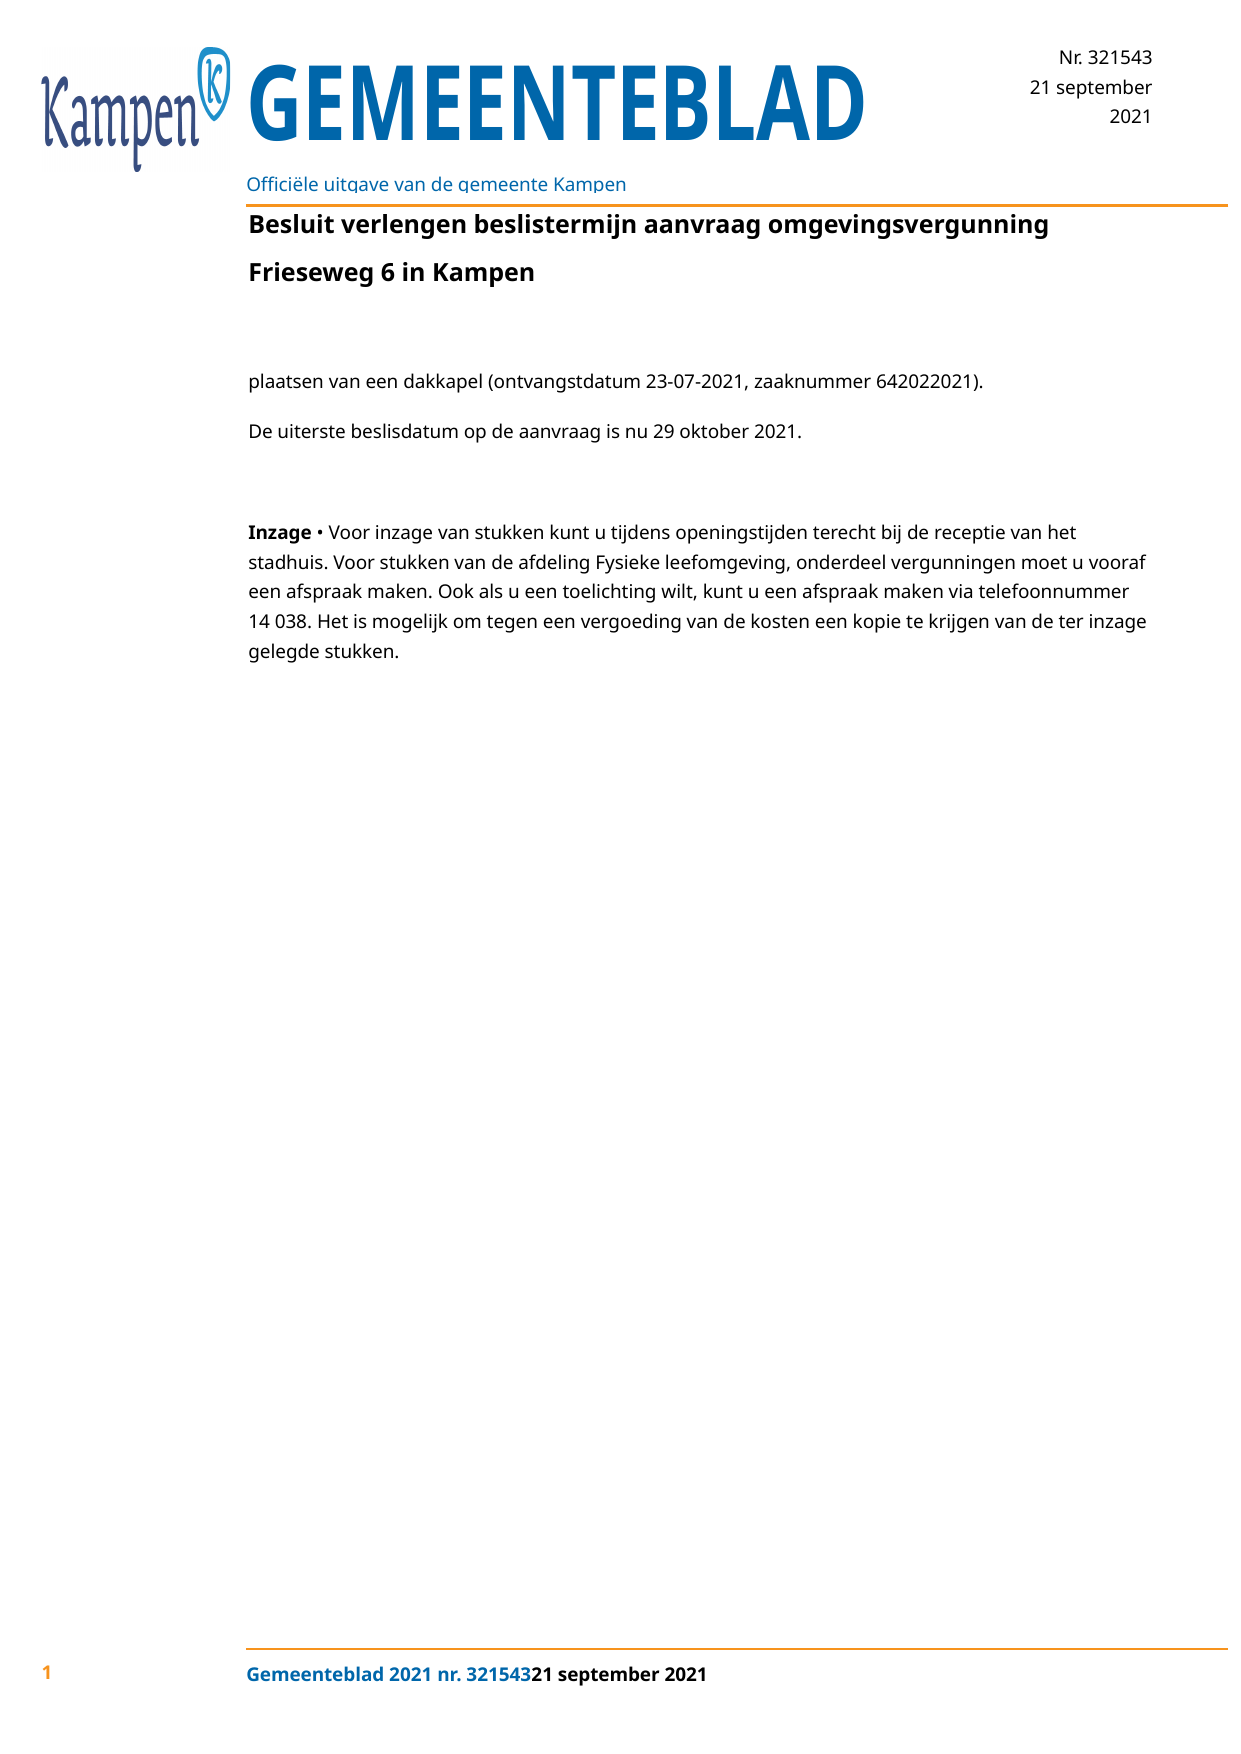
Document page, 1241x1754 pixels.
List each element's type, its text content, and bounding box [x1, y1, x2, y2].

text De uiterste beslisdatum op de aanvraag is nu 29 oktober 2021. [248, 419, 1152, 444]
text plaatsen van een dakkapel (ontvangstdatum 23-07-2021, zaaknummer 642022021). [248, 368, 1152, 394]
text Besluit verlengen beslistermijn aanvraag omgevingsvergunning Frieseweg 6 in Kampen [248, 207, 1152, 288]
picture [41, 47, 231, 172]
text Inzage • Voor inzage van stukken kunt u tijdens openingstijden terecht bij de receptie van het stadhuis. Voor stukken van de afdeling Fysieke leefomgeving, onderdeel vergunningen moet u vooraf een afspraak maken. Ook als u een toelichting wilt, kunt u een afspraak maken via telefoonnummer 14 038. Het is mogelijk om tegen een vergoeding van de kosten een kopie te krijgen van de ter inzage gelegde stukken. [248, 519, 1152, 664]
